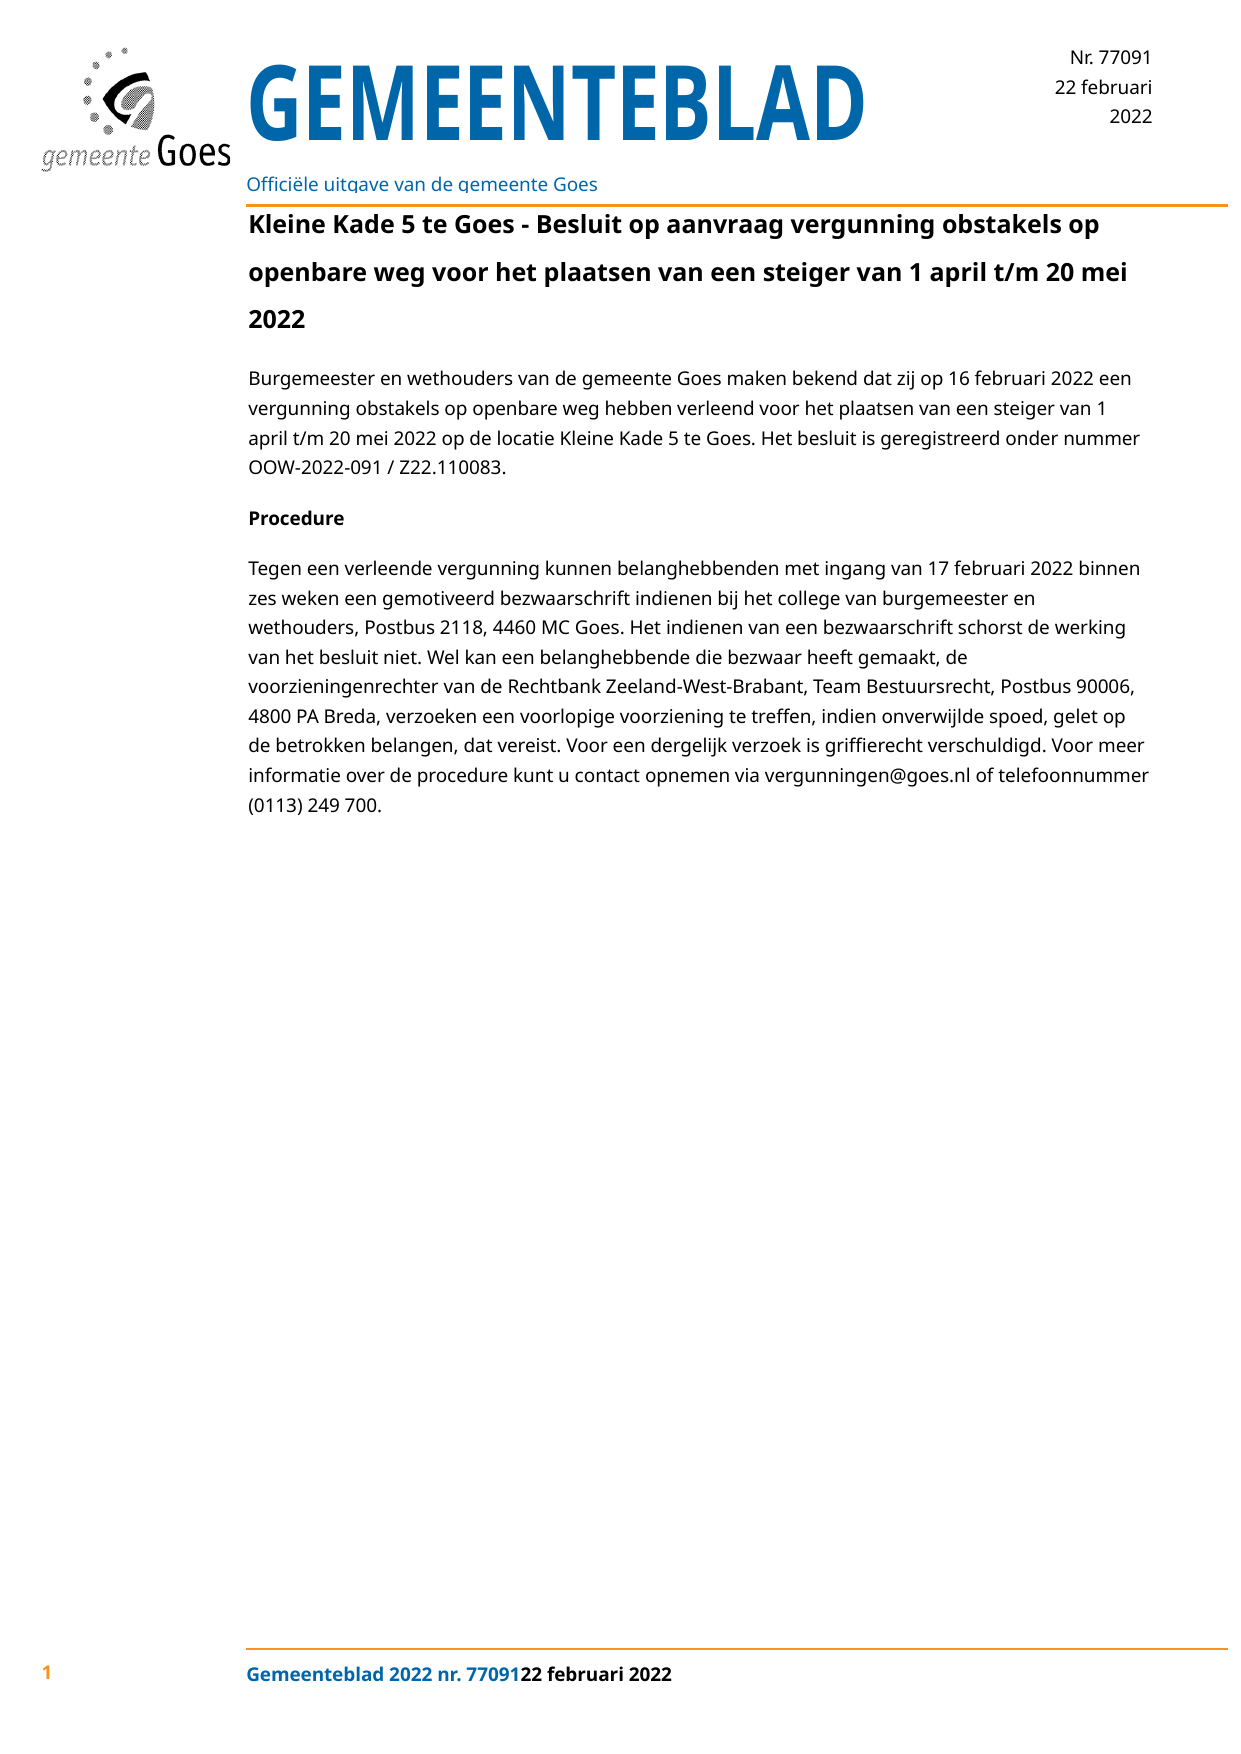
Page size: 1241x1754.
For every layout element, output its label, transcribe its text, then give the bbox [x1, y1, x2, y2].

text Tegen een verleende vergunning kunnen belanghebbenden met ingang van 17 februari 2022 binnen zes weken een gemotiveerd bezwaarschrift indienen bij het college van burgemeester en wethouders, Postbus 2118, 4460 MC Goes. Het indienen van een bezwaarschrift schorst de werking van het besluit niet. Wel kan een belanghebbende die bezwaar heeft gemaakt, de voorzieningenrechter van de Rechtbank Zeeland-West-Brabant, Team Bestuursrecht, Postbus 90006, 4800 PA Breda, verzoeken een voorlopige voorziening te treffen, indien onverwijlde spoed, gelet op de betrokken belangen, dat vereist. Voor een dergelijk verzoek is griffierecht verschuldigd. Voor meer informatie over de procedure kunt u contact opnemen via vergunningen@goes.nl of telefoonnummer (0113) 249 700. [248, 555, 1152, 817]
text Kleine Kade 5 te Goes - Besluit op aanvraag vergunning obstakels op openbare weg voor het plaatsen van een steiger van 1 april t/m 20 mei 2022 [248, 207, 1152, 336]
text Burgemeester en wethouders van de gemeente Goes maken bekend dat zij op 16 februari 2022 een vergunning obstakels op openbare weg hebben verleend voor het plaatsen van een steiger van 1 april t/m 20 mei 2022 op de locatie Kleine Kade 5 te Goes. Het besluit is geregistreerd onder nummer OOW-2022-091 / Z22.110083. [248, 366, 1152, 480]
text Procedure [248, 505, 1152, 530]
picture [41, 47, 231, 172]
